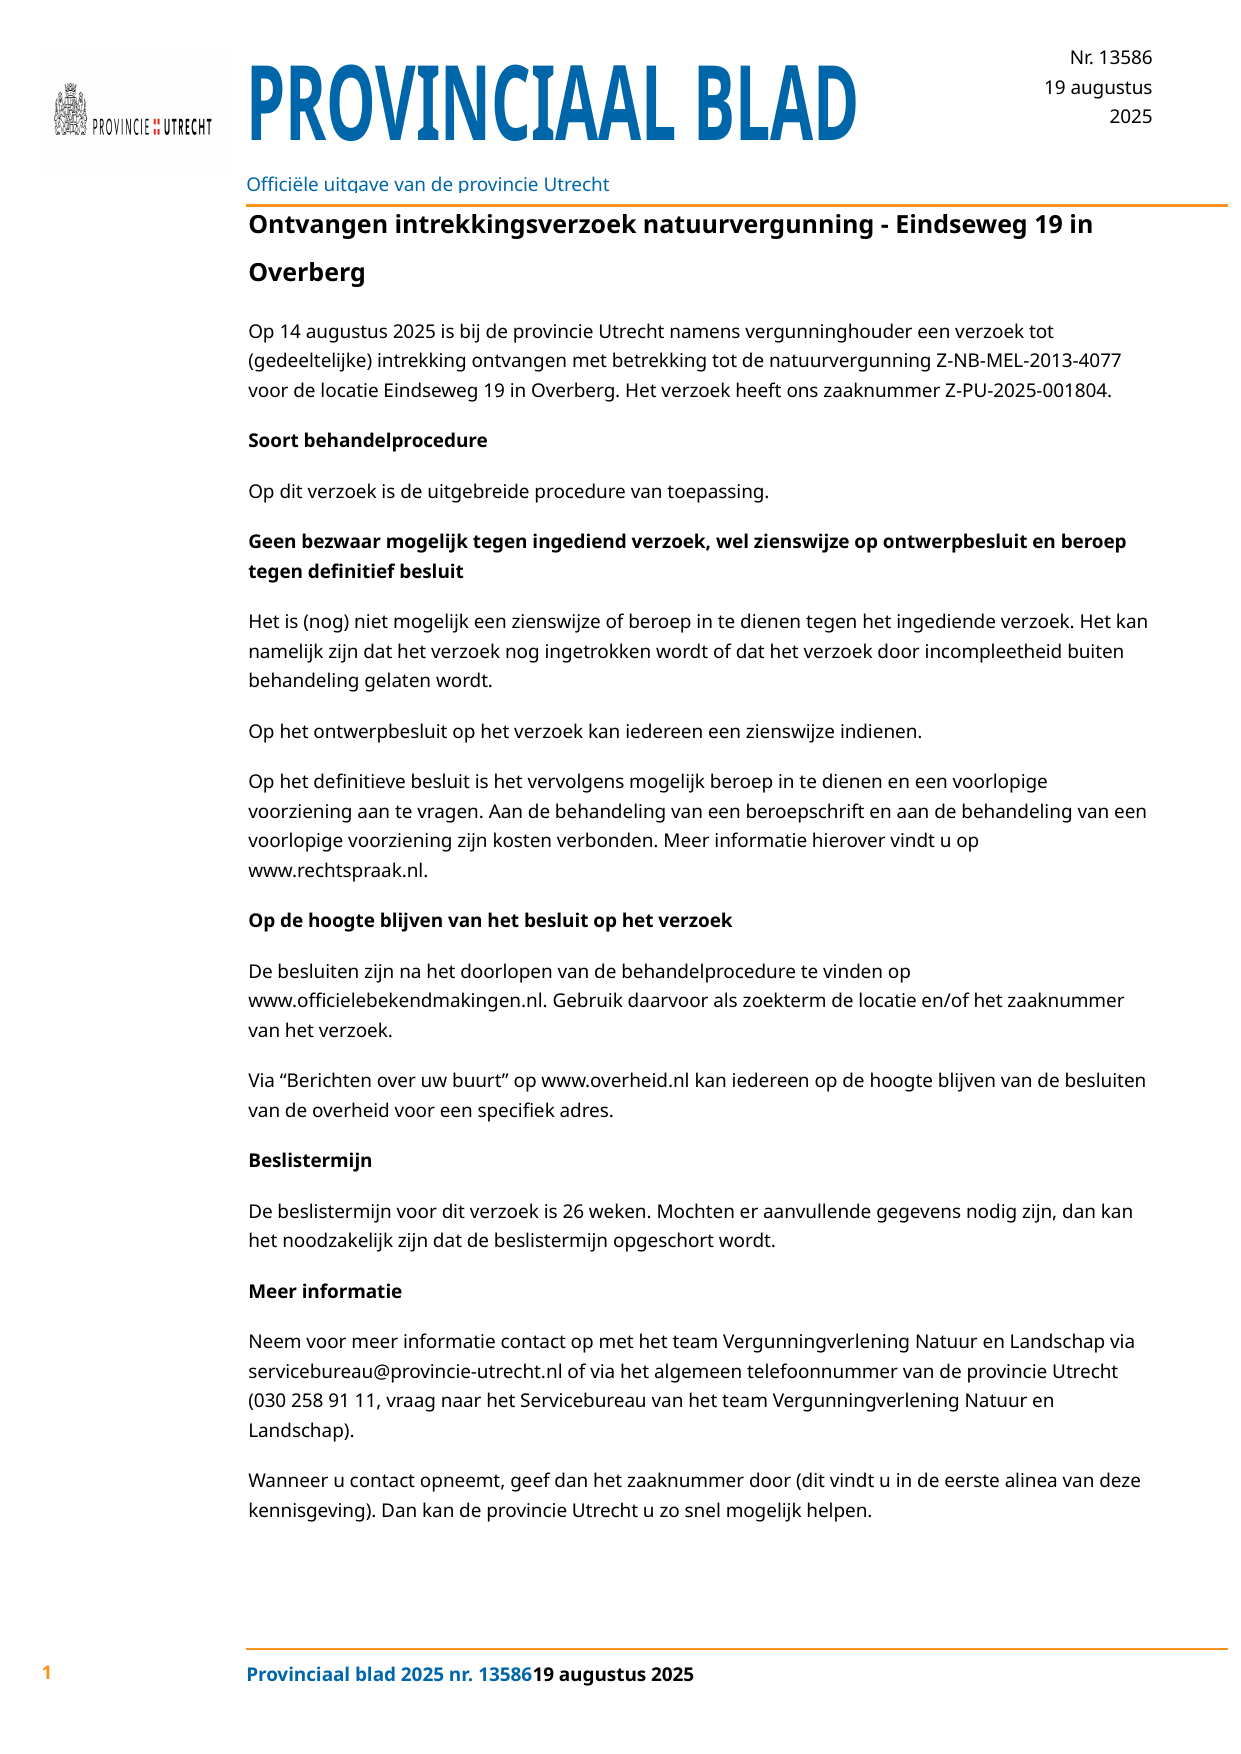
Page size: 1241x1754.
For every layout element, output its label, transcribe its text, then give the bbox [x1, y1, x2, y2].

text Het is (nog) niet mogelijk een zienswijze of beroep in te dienen tegen het ingediende verzoek. Het kan namelijk zijn dat het verzoek nog ingetrokken wordt of dat het verzoek door incompleetheid buiten behandeling gelaten wordt. [248, 608, 1152, 693]
picture [41, 47, 231, 172]
text Neem voor meer informatie contact op met het team Vergunningverlening Natuur en Landschap via servicebureau@provincie-utrecht.nl of via het algemeen telefoonnummer van de provincie Utrecht (030 258 91 11, vraag naar het Servicebureau van het team Vergunningverlening Natuur en Landschap). [248, 1328, 1152, 1443]
text Geen bezwaar mogelijk tegen ingediend verzoek, wel zienswijze op ontwerpbesluit en beroep tegen definitief besluit [248, 528, 1152, 584]
text Op dit verzoek is de uitgebreide procedure van toepassing. [248, 478, 1152, 504]
text Wanneer u contact opneemt, geef dan het zaaknummer door (dit vindt u in de eerste alinea van deze kennisgeving). Dan kan de provincie Utrecht u zo snel mogelijk helpen. [248, 1467, 1152, 1523]
text De beslistermijn voor dit verzoek is 26 weken. Mochten er aanvullende gegevens nodig zijn, dan kan het noodzakelijk zijn dat de beslistermijn opgeschort wordt. [248, 1198, 1152, 1253]
text Op het definitieve besluit is het vervolgens mogelijk beroep in te dienen en een voorlopige voorziening aan te vragen. Aan de behandeling van een beroepschrift en aan de behandeling van een voorlopige voorziening zijn kosten verbonden. Meer informatie hierover vindt u op www.rechtspraak.nl. [248, 768, 1152, 883]
text Ontvangen intrekkingsverzoek natuurvergunning - Eindseweg 19 in Overberg [248, 207, 1152, 288]
text Op het ontwerpbesluit op het verzoek kan iedereen een zienswijze indienen. [248, 718, 1152, 744]
text Soort behandelprocedure [248, 427, 1152, 453]
text De besluiten zijn na het doorlopen van de behandelprocedure te vinden op www.officielebekendmakingen.nl. Gebruik daarvoor als zoekterm de locatie en/of het zaaknummer van het verzoek. [248, 958, 1152, 1043]
text Meer informatie [248, 1278, 1152, 1304]
text Beslistermijn [248, 1147, 1152, 1173]
text Via “Berichten over uw buurt” op www.overheid.nl kan iedereen op de hoogte blijven van de besluiten van de overheid voor een specifiek adres. [248, 1067, 1152, 1123]
text Op 14 augustus 2025 is bij de provincie Utrecht namens vergunninghouder een verzoek tot (gedeeltelijke) intrekking ontvangen met betrekking tot de natuurvergunning Z-NB-MEL-2013-4077 voor de locatie Eindseweg 19 in Overberg. Het verzoek heeft ons zaaknummer Z-PU-2025-001804. [248, 318, 1152, 403]
text Op de hoogte blijven van het besluit op het verzoek [248, 907, 1152, 933]
